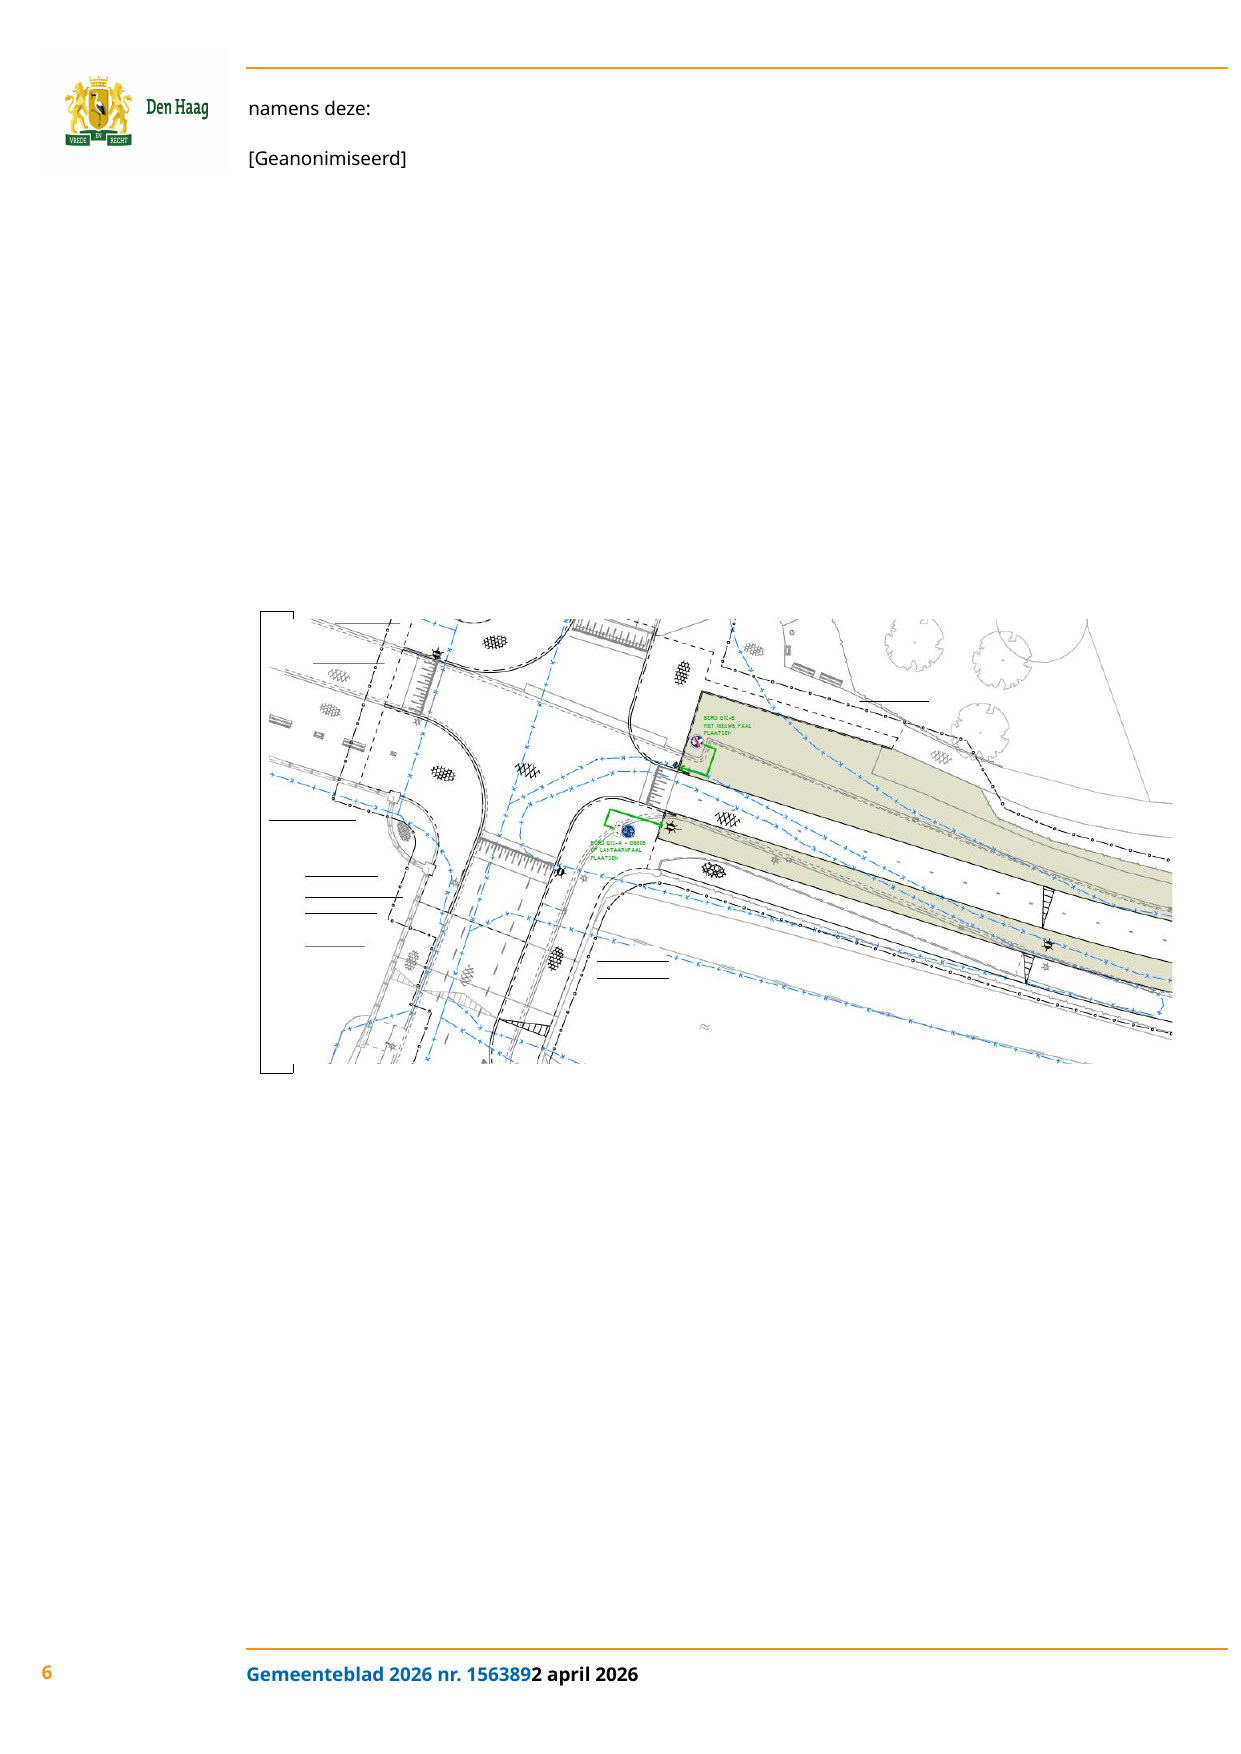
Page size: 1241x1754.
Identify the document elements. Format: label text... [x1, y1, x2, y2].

text [Geanonimiseerd] [248, 145, 1152, 171]
picture [268, 619, 1173, 1064]
text namens deze: [248, 95, 1152, 121]
picture [41, 47, 231, 172]
